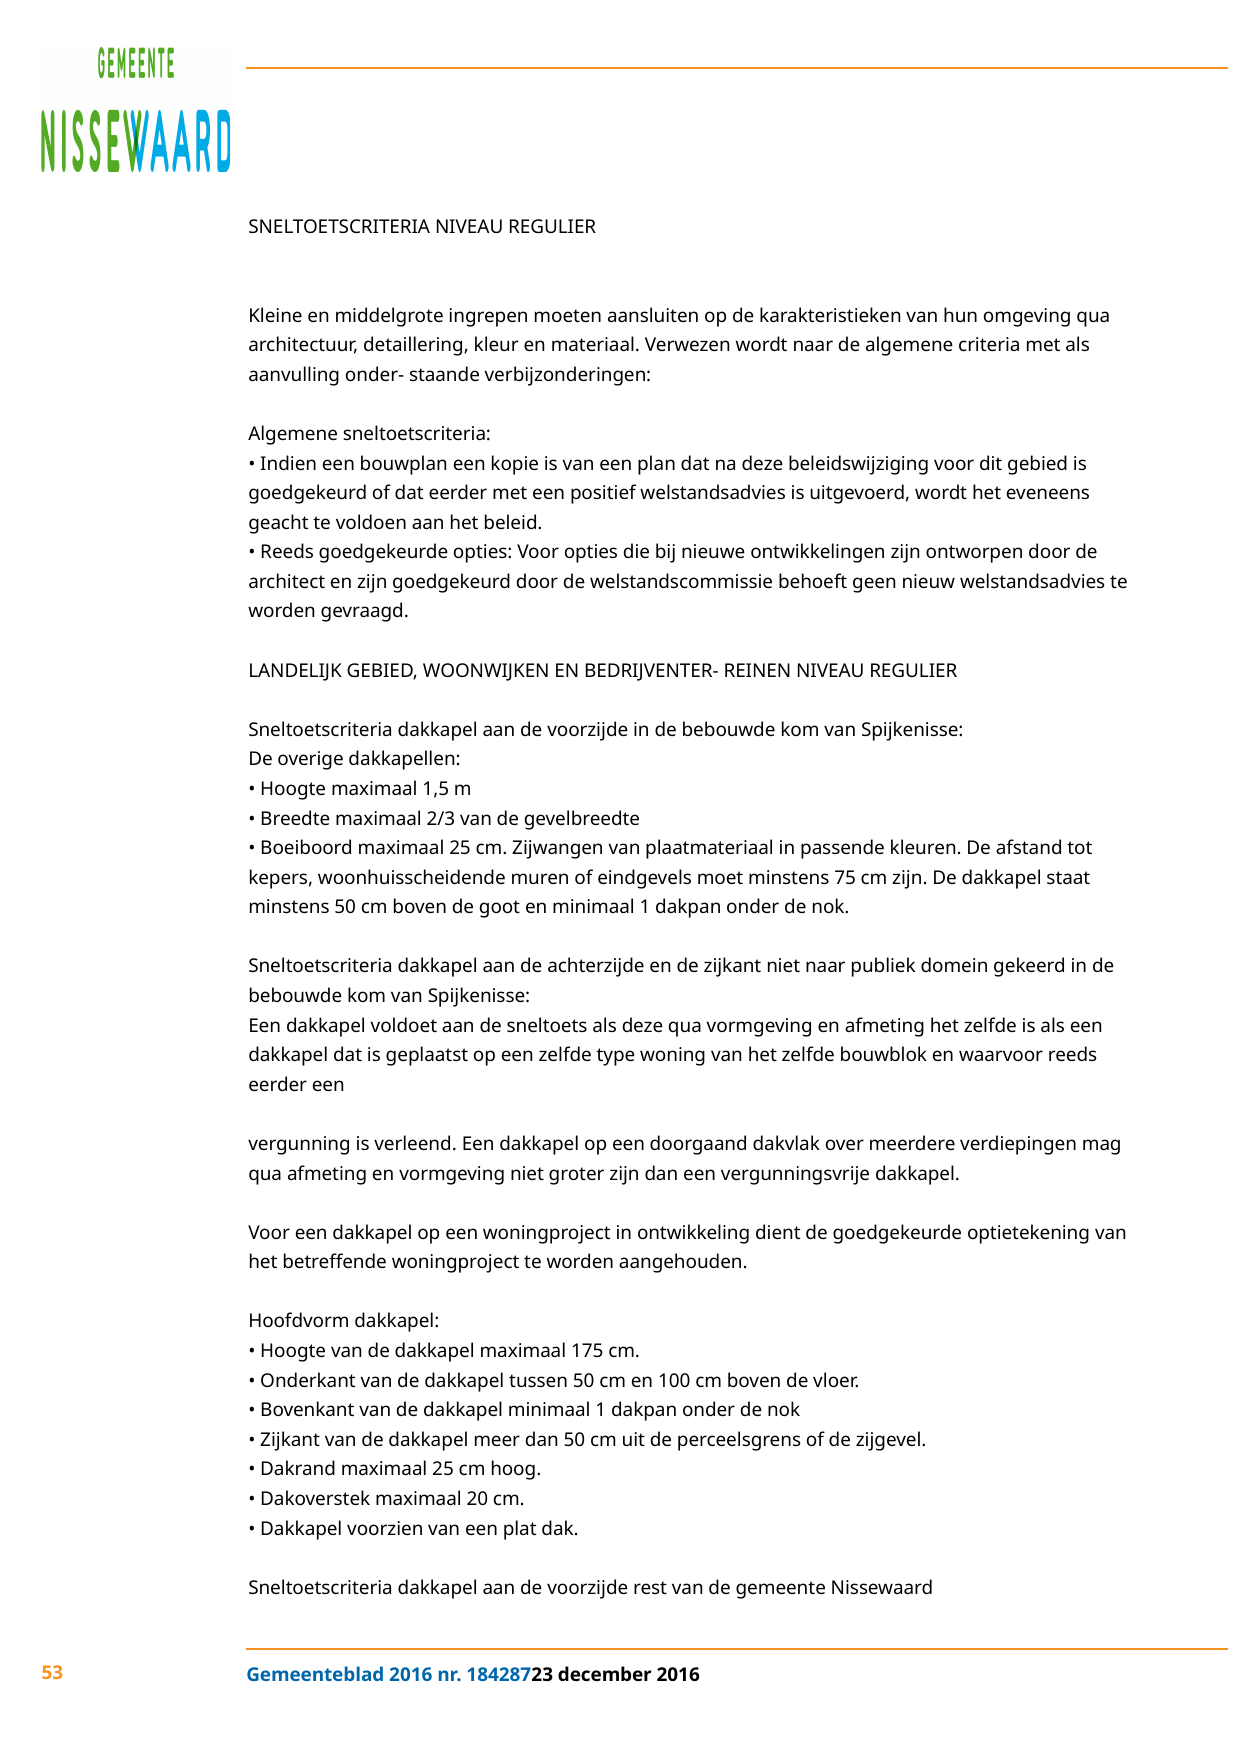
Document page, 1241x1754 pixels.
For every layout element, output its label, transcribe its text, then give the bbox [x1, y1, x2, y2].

text • Bovenkant van de dakkapel minimaal 1 dakpan onder de nok [248, 1396, 1152, 1422]
text Hoofdvorm dakkapel: [248, 1308, 1152, 1333]
picture [176, 157, 187, 172]
picture [222, 122, 227, 160]
text vergunning is verleend. Een dakkapel op een doorgaand dakvlak over meerdere verdiepingen mag qua afmeting en vormgeving niet groter zijn dan een vergunningsvrije dakkapel. [248, 1130, 1152, 1186]
text Kleine en middelgrote ingrepen moeten aansluiten op de karakteristieken van hun omgeving qua architectuur, detaillering, kleur en materiaal. Verwezen wordt naar de algemene criteria met als aanvulling onder- staande verbijzonderingen: [248, 302, 1152, 387]
text • Onderkant van de dakkapel tussen 50 cm en 100 cm boven de vloer. [248, 1367, 1152, 1393]
text • Reeds goedgekeurde opties: Voor opties die bij nieuwe ontwikkelingen zijn ontworpen door de architect en zijn goedgekeurd door de welstandscommissie behoeft geen nieuw welstandsadvies te worden gevraagd. [248, 538, 1152, 623]
picture [200, 151, 206, 172]
picture [41, 47, 231, 172]
text • Breedte maximaal 2/3 van de gevelbreedte [248, 805, 1152, 831]
picture [201, 122, 206, 138]
text • Boeiboord maximaal 25 cm. Zijwangen van plaatmateriaal in passende kleuren. De afstand tot kepers, woonhuisscheidende muren of eindgevels moet minstens 75 cm zijn. De dakkapel staat minstens 50 cm boven de goot en minimaal 1 dakpan onder de nok. [248, 834, 1152, 919]
text Voor een dakkapel op een woningproject in ontwikkeling dient de goedgekeurde optietekening van het betreffende woningproject te worden aangehouden. [248, 1219, 1152, 1274]
text Sneltoetscriteria dakkapel aan de voorzijde in de bebouwde kom van Spijkenisse: [248, 716, 1152, 742]
text • Indien een bouwplan een kopie is van een plan dat na deze beleidswijziging voor dit gebied is goedgekeurd of dat eerder met een positief welstandsadvies is uitgevoerd, wordt het eveneens geacht te voldoen aan het beleid. [248, 450, 1152, 535]
text Een dakkapel voldoet aan de sneltoets als deze qua vormgeving en afmeting het zelfde is als een dakkapel dat is geplaatst op een zelfde type woning van het zelfde bouwblok en waarvoor reeds eerder een [248, 1012, 1152, 1097]
text • Hoogte maximaal 1,5 m [248, 775, 1152, 801]
text • Hoogte van de dakkapel maximaal 175 cm. [248, 1337, 1152, 1363]
text De overige dakkapellen: [248, 746, 1152, 771]
picture [154, 157, 165, 172]
text Algemene sneltoetscriteria: [248, 420, 1152, 446]
text • Dakrand maximaal 25 cm hoog. [248, 1456, 1152, 1481]
text Sneltoetscriteria dakkapel aan de achterzijde en de zijkant niet naar publiek domein gekeerd in de bebouwde kom van Spijkenisse: [248, 953, 1152, 1008]
text LANDELIJK GEBIED, WOONWIJKEN EN BEDRIJVENTER- REINEN NIVEAU REGULIER [248, 657, 1152, 683]
text Sneltoetscriteria dakkapel aan de voorzijde rest van de gemeente Nissewaard [248, 1574, 1152, 1600]
text • Dakkapel voorzien van een plat dak. [248, 1515, 1152, 1541]
text • Dakoverstek maximaal 20 cm. [248, 1485, 1152, 1511]
text SNELTOETSCRITERIA NIVEAU REGULIER [248, 213, 1152, 239]
text • Zijkant van de dakkapel meer dan 50 cm uit de perceelsgrens of de zijgevel. [248, 1426, 1152, 1452]
